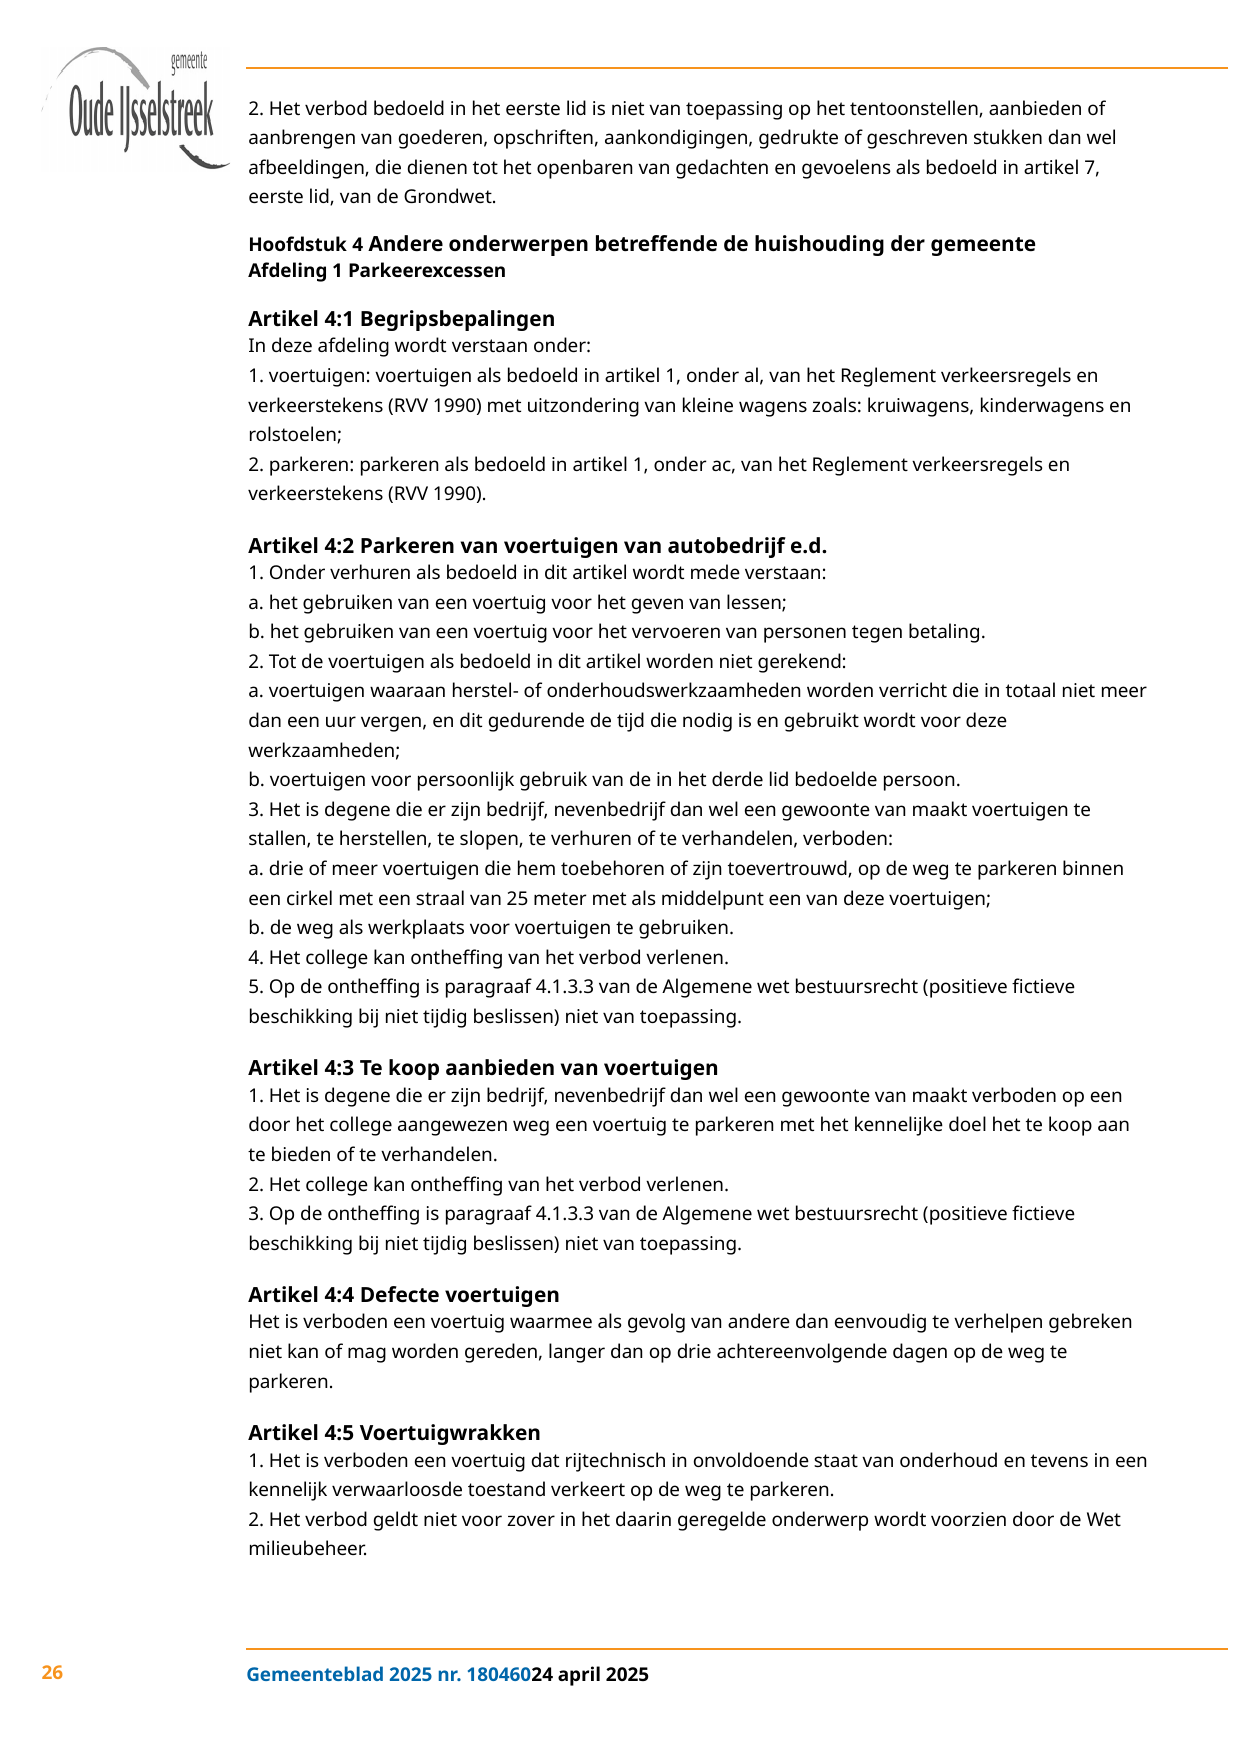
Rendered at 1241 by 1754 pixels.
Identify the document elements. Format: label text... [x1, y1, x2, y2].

text Afdeling 1 Parkeerexcessen [248, 258, 1152, 283]
text Artikel 4:1 Begripsbepalingen [248, 304, 1152, 333]
text 1. Het is degene die er zijn bedrijf, nevenbedrijf dan wel een gewoonte van maakt verboden op een door het college aangewezen weg een voertuig te parkeren met het kennelijke doel het te koop aan te bieden of te verhandelen. [248, 1082, 1152, 1167]
text 4. Het college kan ontheffing van het verbod verlenen. [248, 944, 1152, 970]
text 5. Op de ontheffing is paragraaf 4.1.3.3 van de Algemene wet bestuursrecht (positieve fictieve beschikking bij niet tijdig beslissen) niet van toepassing. [248, 973, 1152, 1029]
text 1. Het is verboden een voertuig dat rijtechnisch in onvoldoende staat van onderhoud en tevens in een kennelijk verwaarloosde toestand verkeert op de weg te parkeren. [248, 1447, 1152, 1502]
text Artikel 4:4 Defecte voertuigen [248, 1280, 1152, 1309]
text Artikel 4:2 Parkeren van voertuigen van autobedrijf e.d. [248, 531, 1152, 559]
text 2. Het verbod bedoeld in het eerste lid is niet van toepassing op het tentoonstellen, aanbieden of aanbrengen van goederen, opschriften, aankondigingen, gedrukte of geschreven stukken dan wel afbeeldingen, die dienen tot het openbaren van gedachten en gevoelens als bedoeld in artikel 7, eerste lid, van de Grondwet. [248, 95, 1152, 209]
text a. voertuigen waaraan herstel- of onderhoudswerkzaamheden worden verricht die in totaal niet meer dan een uur vergen, en dit gedurende de tijd die nodig is en gebruikt wordt voor deze werkzaamheden; [248, 678, 1152, 763]
text Artikel 4:5 Voertuigwrakken [248, 1418, 1152, 1447]
text Hoofdstuk 4 Andere onderwerpen betreffende de huishouding der gemeente [248, 229, 1152, 258]
text 1. Onder verhuren als bedoeld in dit artikel wordt mede verstaan: [248, 559, 1152, 585]
text 2. Het verbod geldt niet voor zover in het daarin geregelde onderwerp wordt voorzien door de Wet milieubeheer. [248, 1506, 1152, 1561]
picture [41, 47, 231, 172]
text b. de weg als werkplaats voor voertuigen te gebruiken. [248, 914, 1152, 940]
text b. het gebruiken van een voertuig voor het vervoeren van personen tegen betaling. [248, 618, 1152, 644]
text 3. Op de ontheffing is paragraaf 4.1.3.3 van de Algemene wet bestuursrecht (positieve fictieve beschikking bij niet tijdig beslissen) niet van toepassing. [248, 1200, 1152, 1256]
text 2. parkeren: parkeren als bedoeld in artikel 1, onder ac, van het Reglement verkeersregels en verkeerstekens (RVV 1990). [248, 451, 1152, 506]
text 1. voertuigen: voertuigen als bedoeld in artikel 1, onder al, van het Reglement verkeersregels en verkeerstekens (RVV 1990) met uitzondering van kleine wagens zoals: kruiwagens, kinderwagens en rolstoelen; [248, 362, 1152, 447]
text 2. Het college kan ontheffing van het verbod verlenen. [248, 1171, 1152, 1196]
text In deze afdeling wordt verstaan onder: [248, 333, 1152, 358]
text 2. Tot de voertuigen als bedoeld in dit artikel worden niet gerekend: [248, 648, 1152, 674]
text 3. Het is degene die er zijn bedrijf, nevenbedrijf dan wel een gewoonte van maakt voertuigen te stallen, te herstellen, te slopen, te verhuren of te verhandelen, verboden: [248, 796, 1152, 851]
text Artikel 4:3 Te koop aanbieden van voertuigen [248, 1053, 1152, 1082]
text b. voertuigen voor persoonlijk gebruik van de in het derde lid bedoelde persoon. [248, 766, 1152, 792]
text a. het gebruiken van een voertuig voor het geven van lessen; [248, 589, 1152, 615]
text a. drie of meer voertuigen die hem toebehoren of zijn toevertrouwd, op de weg te parkeren binnen een cirkel met een straal van 25 meter met als middelpunt een van deze voertuigen; [248, 855, 1152, 911]
text Het is verboden een voertuig waarmee als gevolg van andere dan eenvoudig te verhelpen gebreken niet kan of mag worden gereden, langer dan op drie achtereenvolgende dagen op de weg te parkeren. [248, 1309, 1152, 1394]
